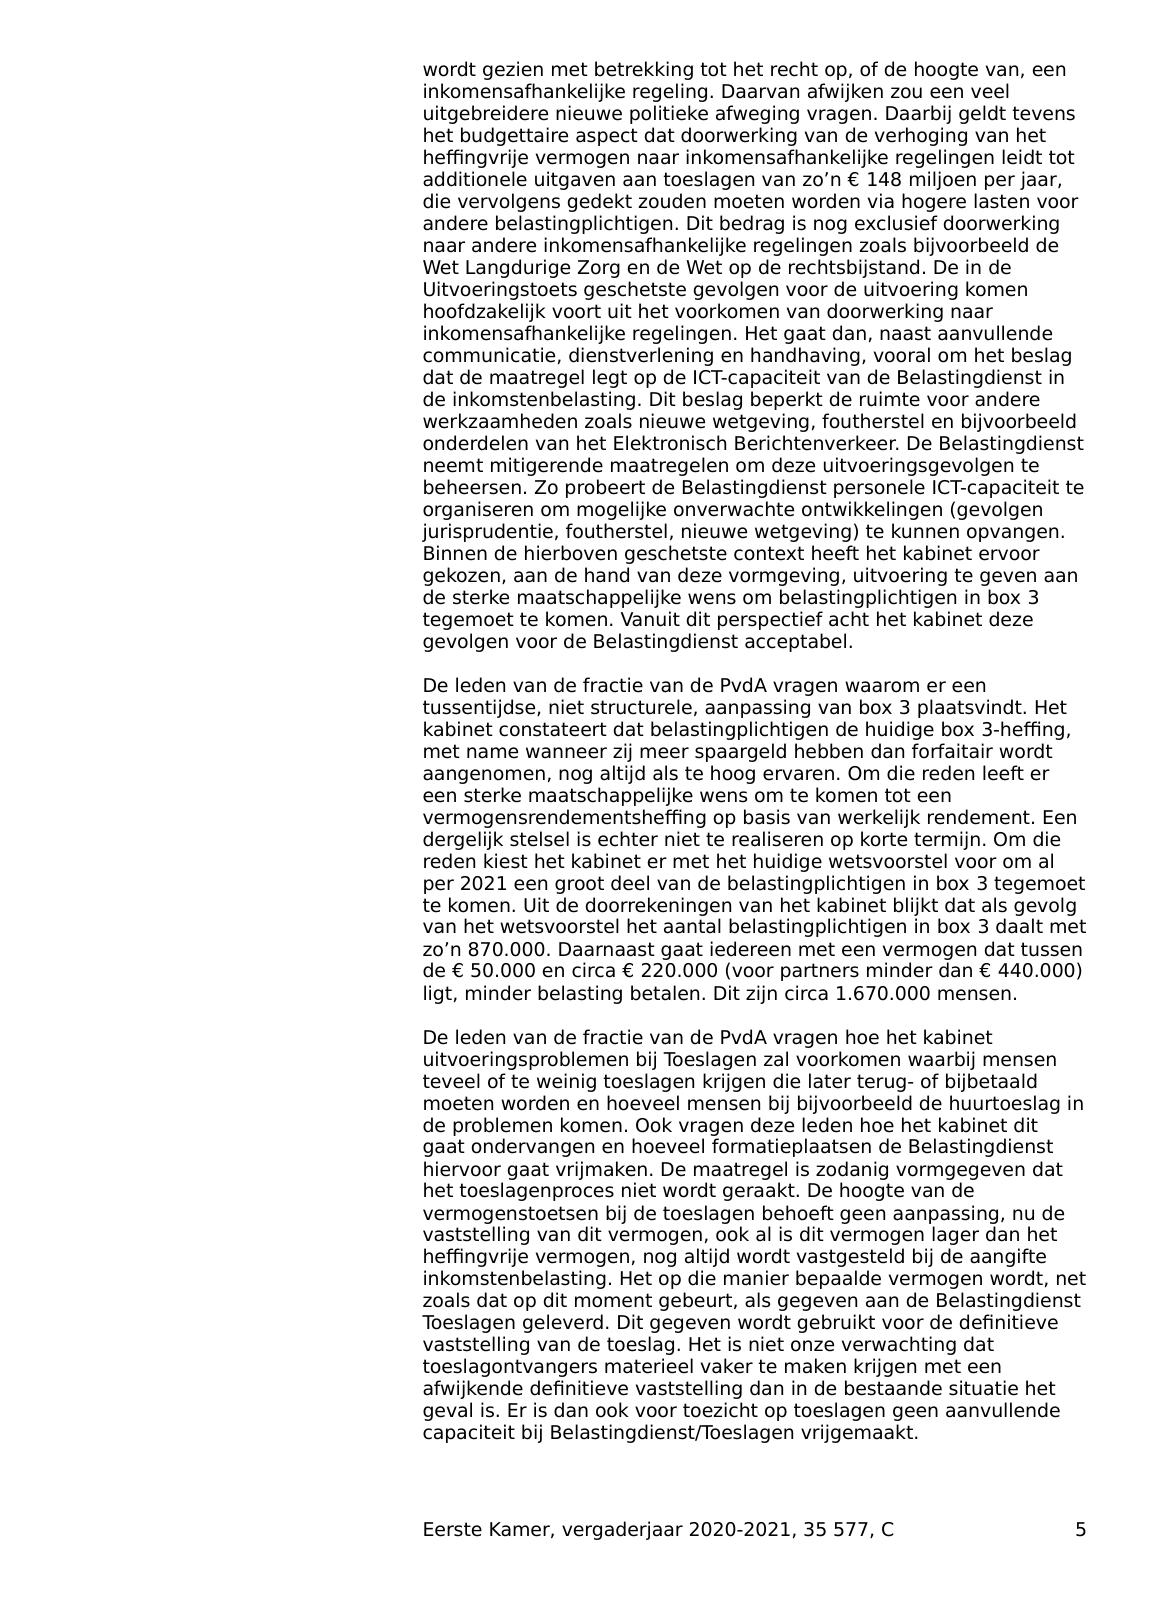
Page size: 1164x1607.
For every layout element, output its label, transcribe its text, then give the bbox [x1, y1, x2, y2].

text De leden van de fractie van de PvdA vragen waarom er een tussentijdse, niet structurele, aanpassing van box 3 plaatsvindt. Het kabinet constateert dat belastingplichtigen de huidige box 3-heffing, met name wanneer zij meer spaargeld hebben dan forfaitair wordt aangenomen, nog altijd als te hoog ervaren. Om die reden leeft er een sterke maatschappelijke wens om te komen tot een vermogensrendementsheffing op basis van werkelijk rendement. Een dergelijk stelsel is echter niet te realiseren op korte termijn. Om die reden kiest het kabinet er met het huidige wetsvoorstel voor om al per 2021 een groot deel van de belastingplichtigen in box 3 tegemoet te komen. Uit de doorrekeningen van het kabinet blijkt dat als gevolg van het wetsvoorstel het aantal belastingplichtigen in box 3 daalt met zo’n 870.000. Daarnaast gaat iedereen met een vermogen dat tussen de € 50.000 en circa € 220.000 (voor partners minder dan € 440.000) ligt, minder belasting betalen. Dit zijn circa 1.670.000 mensen. [422, 675, 1087, 1004]
text wordt gezien met betrekking tot het recht op, of de hoogte van, een inkomensafhankelijke regeling. Daarvan afwijken zou een veel uitgebreidere nieuwe politieke afweging vragen. Daarbij geldt tevens het budgettaire aspect dat doorwerking van de verhoging van het heffingvrije vermogen naar inkomensafhankelijke regelingen leidt tot additionele uitgaven aan toeslagen van zo’n € 148 miljoen per jaar, die vervolgens gedekt zouden moeten worden via hogere lasten voor andere belastingplichtigen. Dit bedrag is nog exclusief doorwerking naar andere inkomensafhankelijke regelingen zoals bijvoorbeeld de Wet Langdurige Zorg en de Wet op de rechtsbijstand. De in de Uitvoeringstoets geschetste gevolgen voor de uitvoering komen hoofdzakelijk voort uit het voorkomen van doorwerking naar inkomensafhankelijke regelingen. Het gaat dan, naast aanvullende communicatie, dienstverlening en handhaving, vooral om het beslag dat de maatregel legt op de ICT-capaciteit van de Belastingdienst in de inkomstenbelasting. Dit beslag beperkt de ruimte voor andere werkzaamheden zoals nieuwe wetgeving, foutherstel en bijvoorbeeld onderdelen van het Elektronisch Berichtenverkeer. De Belastingdienst neemt mitigerende maatregelen om deze uitvoeringsgevolgen te beheersen. Zo probeert de Belastingdienst personele ICT-capaciteit te organiseren om mogelijke onverwachte ontwikkelingen (gevolgen jurisprudentie, foutherstel, nieuwe wetgeving) te kunnen opvangen. Binnen de hierboven geschetste context heeft het kabinet ervoor gekozen, aan de hand van deze vormgeving, uitvoering te geven aan de sterke maatschappelijke wens om belastingplichtigen in box 3 tegemoet te komen. Vanuit dit perspectief acht het kabinet deze gevolgen voor de Belastingdienst acceptabel. [422, 59, 1087, 652]
text De leden van de fractie van de PvdA vragen hoe het kabinet uitvoeringsproblemen bij Toeslagen zal voorkomen waarbij mensen teveel of te weinig toeslagen krijgen die later terug- of bijbetaald moeten worden en hoeveel mensen bij bijvoorbeeld de huurtoeslag in de problemen komen. Ook vragen deze leden hoe het kabinet dit gaat ondervangen en hoeveel formatieplaatsen de Belastingdienst hiervoor gaat vrijmaken. De maatregel is zodanig vormgegeven dat het toeslagenproces niet wordt geraakt. De hoogte van de vermogenstoetsen bij de toeslagen behoeft geen aanpassing, nu de vaststelling van dit vermogen, ook al is dit vermogen lager dan het heffingvrije vermogen, nog altijd wordt vastgesteld bij de aangifte inkomstenbelasting. Het op die manier bepaalde vermogen wordt, net zoals dat op dit moment gebeurt, als gegeven aan de Belastingdienst Toeslagen geleverd. Dit gegeven wordt gebruikt voor de definitieve vaststelling van de toeslag. Het is niet onze verwachting dat toeslagontvangers materieel vaker te maken krijgen met een afwijkende definitieve vaststelling dan in de bestaande situatie het geval is. Er is dan ook voor toezicht op toeslagen geen aanvullende capaciteit bij Belastingdienst/Toeslagen vrijgemaakt. [422, 1027, 1087, 1444]
